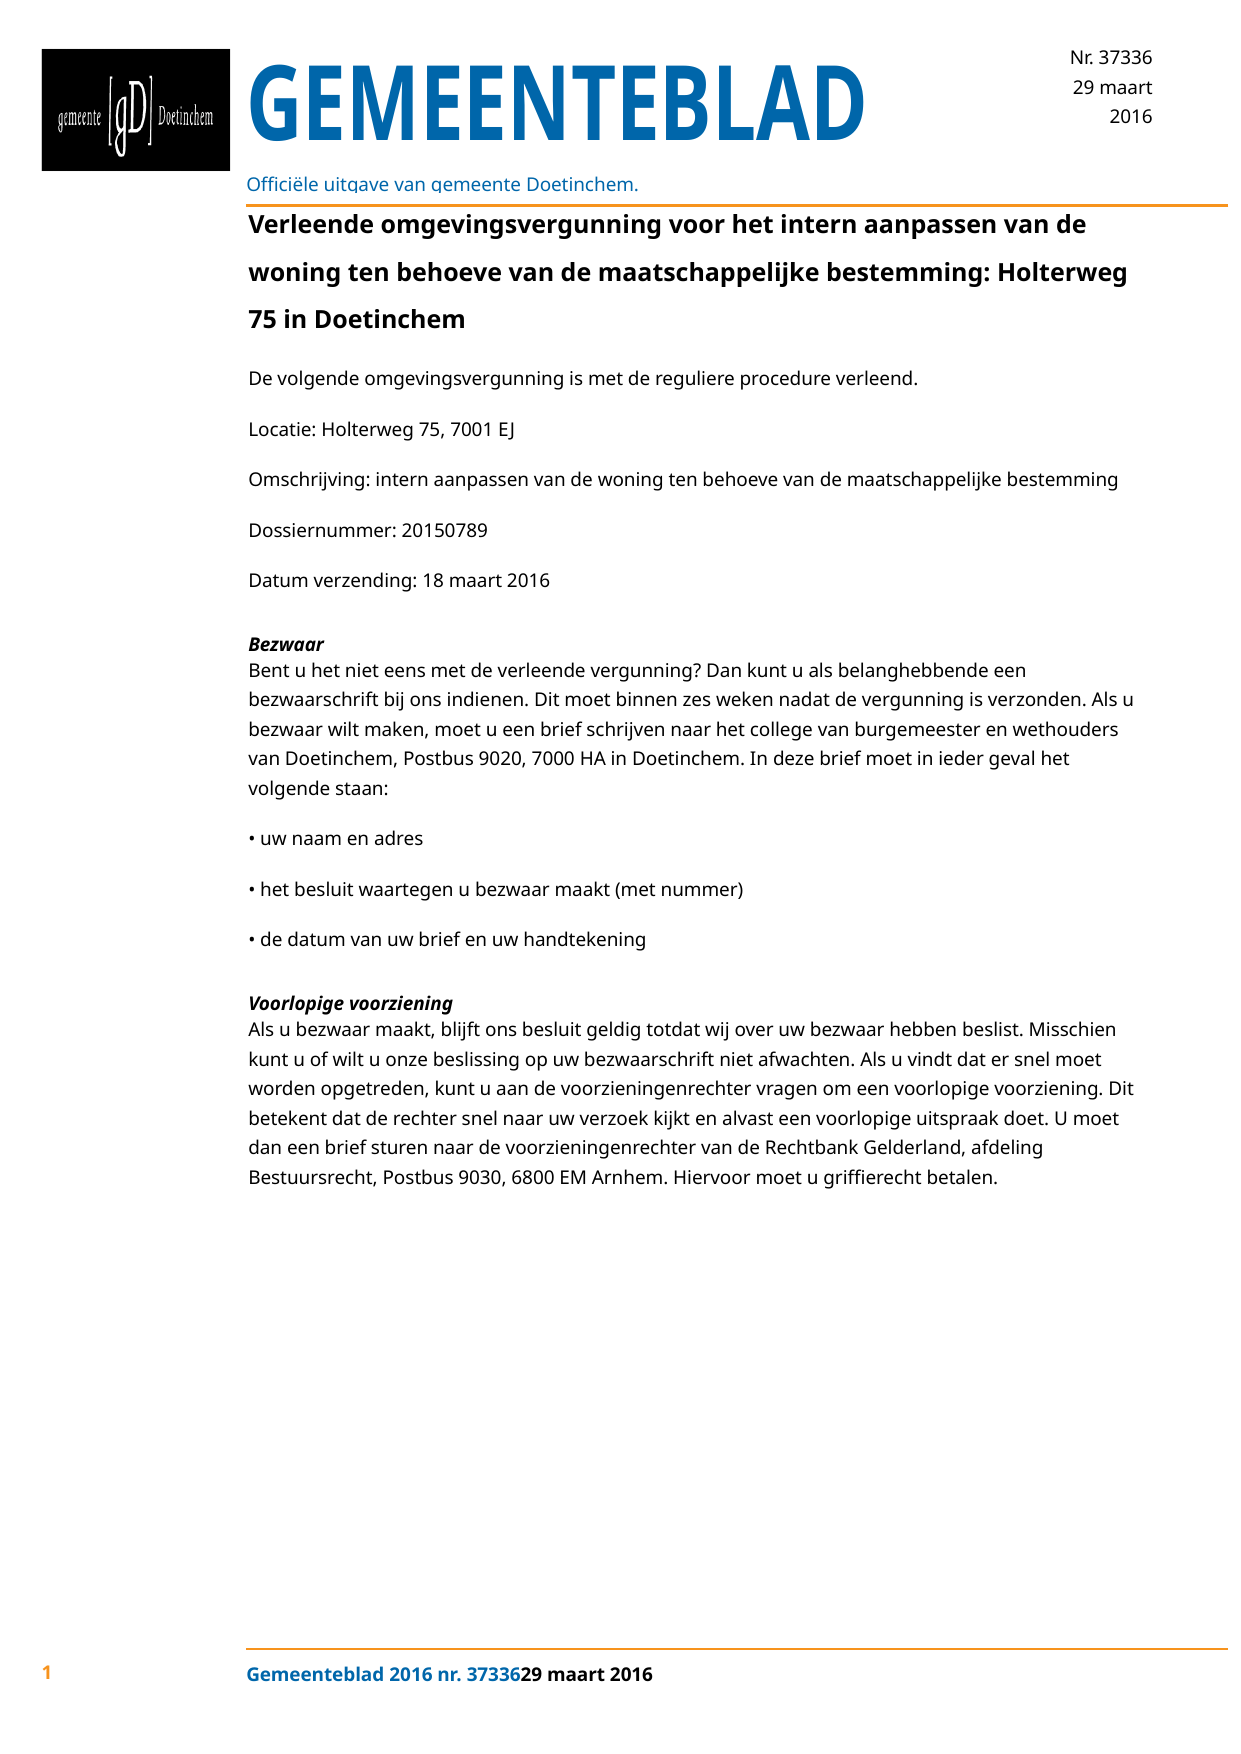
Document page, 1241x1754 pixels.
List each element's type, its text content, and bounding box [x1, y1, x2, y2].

text Bezwaar [248, 631, 1152, 657]
text Verleende omgevingsvergunning voor het intern aanpassen van de woning ten behoeve van de maatschappelijke bestemming: Holterweg 75 in Doetinchem [248, 207, 1152, 336]
text Omschrijving: intern aanpassen van de woning ten behoeve van de maatschappelijke bestemming [248, 466, 1152, 492]
text • uw naam en adres [248, 826, 1152, 851]
picture [41, 47, 231, 172]
text Als u bezwaar maakt, blijft ons besluit geldig totdat wij over uw bezwaar hebben beslist. Misschien kunt u of wilt u onze beslissing op uw bezwaarschrift niet afwachten. Als u vindt dat er snel moet worden opgetreden, kunt u aan de voorzieningenrechter vragen om een voorlopige voorziening. Dit betekent dat de rechter snel naar uw verzoek kijkt en alvast een voorlopige uitspraak doet. U moet dan een brief sturen naar de voorzieningenrechter van de Rechtbank Gelderland, afdeling Bestuursrecht, Postbus 9030, 6800 EM Arnhem. Hiervoor moet u griffierecht betalen. [248, 1016, 1152, 1190]
text Voorlopige voorziening [248, 990, 1152, 1016]
text Locatie: Holterweg 75, 7001 EJ [248, 416, 1152, 442]
text De volgende omgevingsvergunning is met de reguliere procedure verleend. [248, 366, 1152, 391]
text • het besluit waartegen u bezwaar maakt (met nummer) [248, 876, 1152, 902]
text Bent u het niet eens met de verleende vergunning? Dan kunt u als belanghebbende een bezwaarschrift bij ons indienen. Dit moet binnen zes weken nadat de vergunning is verzonden. Als u bezwaar wilt maken, moet u een brief schrijven naar het college van burgemeester en wethouders van Doetinchem, Postbus 9020, 7000 HA in Doetinchem. In deze brief moet in ieder geval het volgende staan: [248, 657, 1152, 801]
text • de datum van uw brief en uw handtekening [248, 926, 1152, 952]
text Dossiernummer: 20150789 [248, 517, 1152, 542]
text Datum verzending: 18 maart 2016 [248, 567, 1152, 593]
